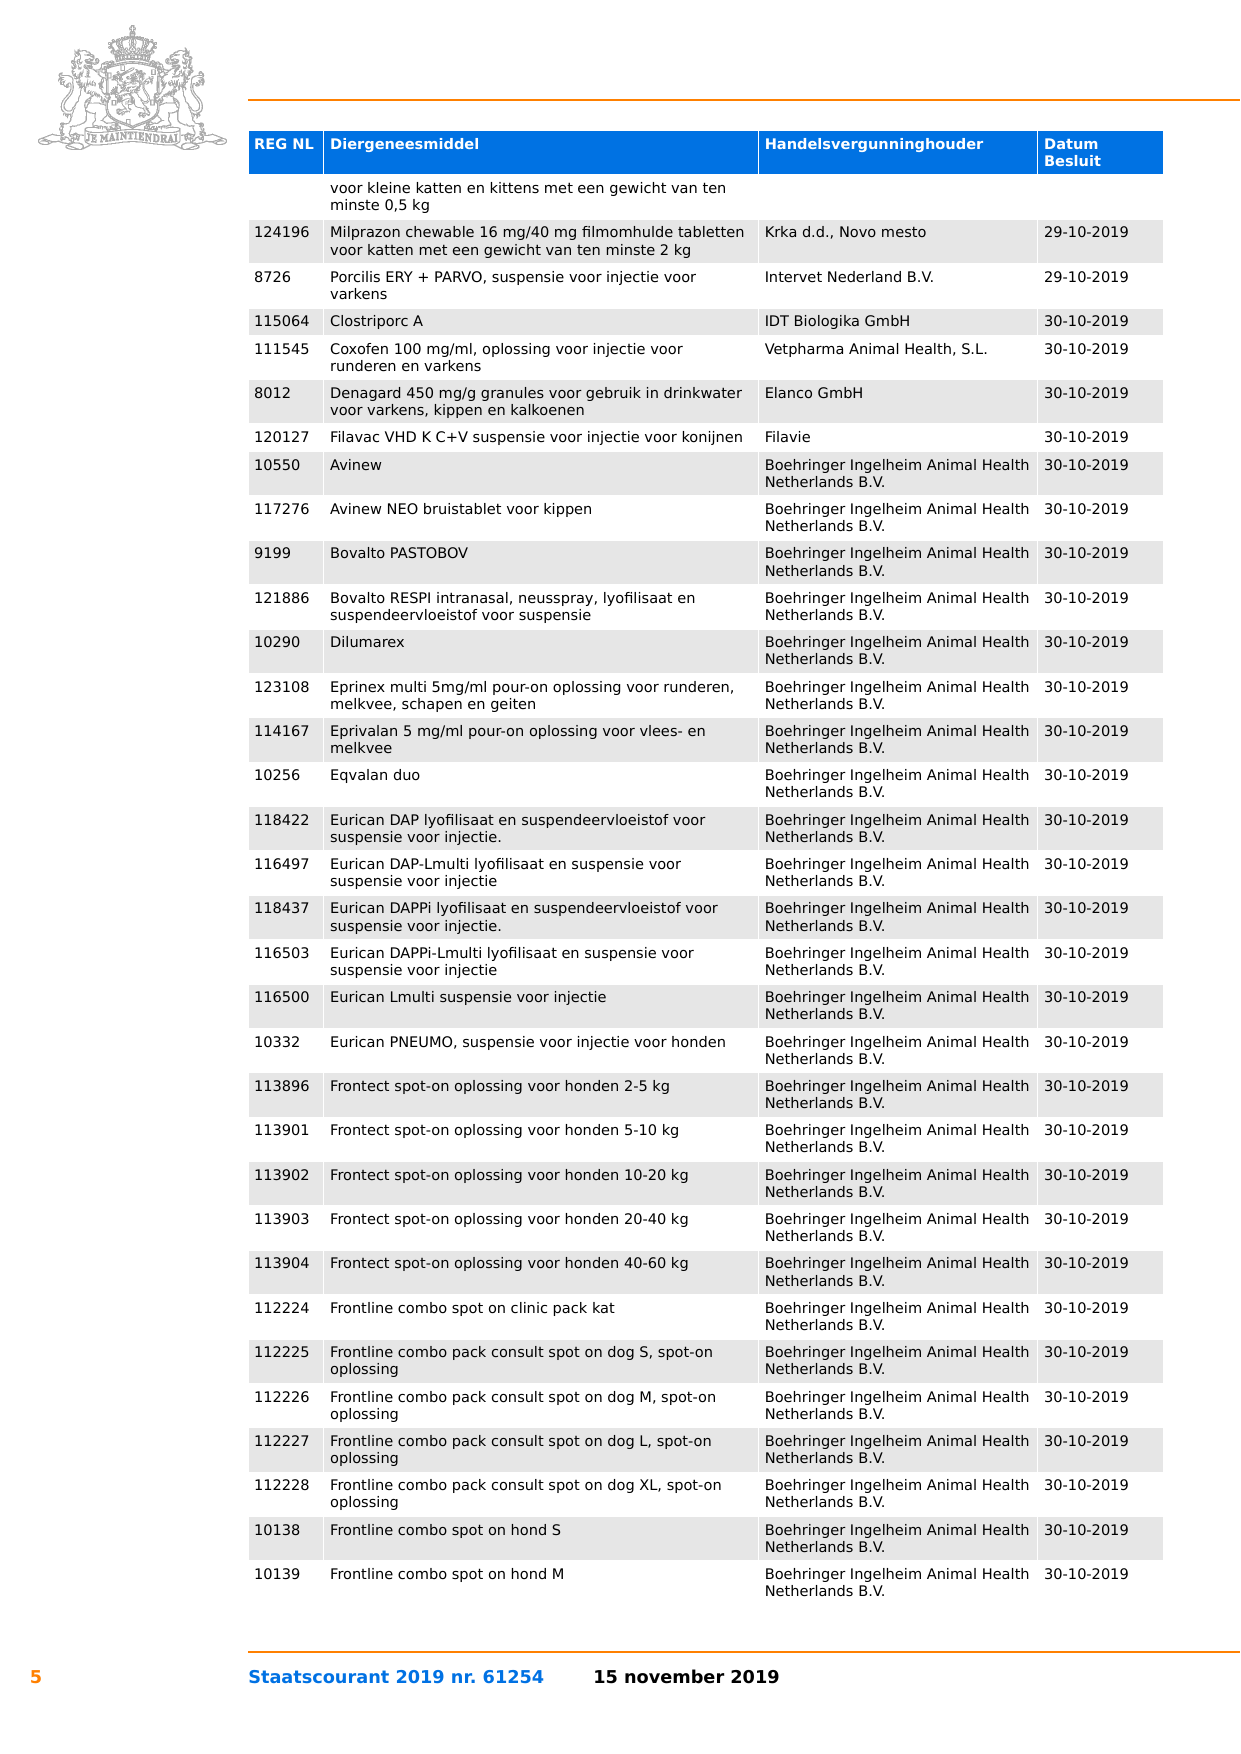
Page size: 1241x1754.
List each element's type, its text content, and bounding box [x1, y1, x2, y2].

table_cell Eurican DAP-Lmulti lyofilisaat en suspensie voor suspensie voor injectie [324, 851, 758, 895]
table_cell 30-10-2019 [1038, 940, 1163, 983]
table_cell Frontect spot-on oplossing voor honden 10-20 kg [324, 1162, 758, 1205]
table_cell Frontline combo pack consult spot on dog S, spot-on oplossing [324, 1340, 758, 1383]
table_cell 123108 [249, 674, 323, 717]
table_cell 30-10-2019 [1038, 1251, 1163, 1294]
table_cell Boehringer Ingelheim Animal Health Netherlands B.V. [759, 541, 1037, 584]
table_cell Porcilis ERY + PARVO, suspensie voor injectie voor varkens [324, 264, 758, 307]
table_header REG NL [249, 131, 323, 174]
table_cell [249, 175, 323, 219]
table_cell Boehringer Ingelheim Animal Health Netherlands B.V. [759, 1295, 1037, 1338]
table_cell 124196 [249, 220, 323, 263]
table_cell Eprivalan 5 mg/ml pour-on oplossing voor vlees- en melkvee [324, 718, 758, 762]
table_cell Eqvalan duo [324, 763, 758, 806]
table_cell 30-10-2019 [1038, 851, 1163, 895]
table_cell 10550 [249, 452, 323, 495]
table_cell 10139 [249, 1561, 323, 1605]
table_cell Frontline combo pack consult spot on dog M, spot-on oplossing [324, 1384, 758, 1427]
table_cell 10256 [249, 763, 323, 806]
table_cell 112224 [249, 1295, 323, 1338]
table_cell Boehringer Ingelheim Animal Health Netherlands B.V. [759, 718, 1037, 762]
table_cell 30-10-2019 [1038, 807, 1163, 850]
table_cell 30-10-2019 [1038, 1118, 1163, 1161]
table_cell Frontline combo spot on hond S [324, 1517, 758, 1560]
table_cell 30-10-2019 [1038, 630, 1163, 673]
table_cell 114167 [249, 718, 323, 762]
table_cell Boehringer Ingelheim Animal Health Netherlands B.V. [759, 1561, 1037, 1605]
table_cell 111545 [249, 336, 323, 379]
table_cell 30-10-2019 [1038, 1428, 1163, 1472]
table_cell 30-10-2019 [1038, 1295, 1163, 1338]
table_cell Milprazon chewable 16 mg/40 mg filmomhulde tabletten voor katten met een gewicht van ten minste 2 kg [324, 220, 758, 263]
table_cell 30-10-2019 [1038, 718, 1163, 762]
table_cell Dilumarex [324, 630, 758, 673]
table_header Handelsvergunninghouder [759, 131, 1037, 174]
picture [38, 25, 227, 150]
table_cell Boehringer Ingelheim Animal Health Netherlands B.V. [759, 630, 1037, 673]
table_cell Boehringer Ingelheim Animal Health Netherlands B.V. [759, 1428, 1037, 1472]
table_cell voor kleine katten en kittens met een gewicht van ten minste 0,5 kg [324, 175, 758, 219]
table_cell 116503 [249, 940, 323, 983]
table_cell 118437 [249, 896, 323, 939]
table_cell 118422 [249, 807, 323, 850]
table_cell 112225 [249, 1340, 323, 1383]
table_cell Frontect spot-on oplossing voor honden 5-10 kg [324, 1118, 758, 1161]
table_cell 29-10-2019 [1038, 264, 1163, 307]
table_cell Intervet Nederland B.V. [759, 264, 1037, 307]
table_cell 30-10-2019 [1038, 763, 1163, 806]
table_cell [1038, 175, 1163, 219]
table_cell Elanco GmbH [759, 380, 1037, 423]
table_cell 113896 [249, 1073, 323, 1117]
table_cell 112227 [249, 1428, 323, 1472]
table_cell Boehringer Ingelheim Animal Health Netherlands B.V. [759, 807, 1037, 850]
table_cell Frontline combo spot on clinic pack kat [324, 1295, 758, 1338]
table_cell Eurican PNEUMO, suspensie voor injectie voor honden [324, 1029, 758, 1072]
table_cell Denagard 450 mg/g granules voor gebruik in drinkwater voor varkens, kippen en kalkoenen [324, 380, 758, 423]
table_cell Boehringer Ingelheim Animal Health Netherlands B.V. [759, 1162, 1037, 1205]
table_cell Eprinex multi 5mg/ml pour-on oplossing voor runderen, melkvee, schapen en geiten [324, 674, 758, 717]
table_cell Boehringer Ingelheim Animal Health Netherlands B.V. [759, 851, 1037, 895]
table_cell Clostriporc A [324, 309, 758, 335]
table_cell Boehringer Ingelheim Animal Health Netherlands B.V. [759, 1473, 1037, 1516]
table_cell Avinew [324, 452, 758, 495]
table_cell 113901 [249, 1118, 323, 1161]
table_cell 10290 [249, 630, 323, 673]
table_cell 30-10-2019 [1038, 896, 1163, 939]
table_cell Frontline combo pack consult spot on dog XL, spot-on oplossing [324, 1473, 758, 1516]
table_cell 121886 [249, 585, 323, 628]
table_cell Eurican DAPPi lyofilisaat en suspendeervloeistof voor suspensie voor injectie. [324, 896, 758, 939]
table_cell 8726 [249, 264, 323, 307]
table_cell Boehringer Ingelheim Animal Health Netherlands B.V. [759, 1251, 1037, 1294]
table_cell Boehringer Ingelheim Animal Health Netherlands B.V. [759, 452, 1037, 495]
table_cell Frontect spot-on oplossing voor honden 40-60 kg [324, 1251, 758, 1294]
table_cell Coxofen 100 mg/ml, oplossing voor injectie voor runderen en varkens [324, 336, 758, 379]
table_cell Boehringer Ingelheim Animal Health Netherlands B.V. [759, 896, 1037, 939]
table_header Diergeneesmiddel [324, 131, 758, 174]
table_cell Vetpharma Animal Health, S.L. [759, 336, 1037, 379]
table_cell 30-10-2019 [1038, 425, 1163, 451]
table_cell 116497 [249, 851, 323, 895]
table_cell [759, 175, 1037, 219]
table_cell Boehringer Ingelheim Animal Health Netherlands B.V. [759, 1340, 1037, 1383]
table_cell 30-10-2019 [1038, 1340, 1163, 1383]
table_cell 112228 [249, 1473, 323, 1516]
table_cell Bovalto RESPI intranasal, neusspray, lyofilisaat en suspendeervloeistof voor suspensie [324, 585, 758, 628]
table_cell Filavie [759, 425, 1037, 451]
table_cell 30-10-2019 [1038, 1206, 1163, 1250]
table_cell Avinew NEO bruistablet voor kippen [324, 496, 758, 540]
table_cell 30-10-2019 [1038, 380, 1163, 423]
table_cell 112226 [249, 1384, 323, 1427]
table_cell 30-10-2019 [1038, 1162, 1163, 1205]
table_cell IDT Biologika GmbH [759, 309, 1037, 335]
table_cell 30-10-2019 [1038, 985, 1163, 1028]
table_cell 30-10-2019 [1038, 1384, 1163, 1427]
table_cell 10332 [249, 1029, 323, 1072]
table_cell Frontect spot-on oplossing voor honden 2-5 kg [324, 1073, 758, 1117]
table_cell 10138 [249, 1517, 323, 1560]
table_cell Frontect spot-on oplossing voor honden 20-40 kg [324, 1206, 758, 1250]
table_cell Boehringer Ingelheim Animal Health Netherlands B.V. [759, 585, 1037, 628]
table_cell Boehringer Ingelheim Animal Health Netherlands B.V. [759, 1517, 1037, 1560]
table_cell 30-10-2019 [1038, 1473, 1163, 1516]
table_cell 30-10-2019 [1038, 452, 1163, 495]
table_cell Boehringer Ingelheim Animal Health Netherlands B.V. [759, 674, 1037, 717]
table_cell 9199 [249, 541, 323, 584]
table_cell 117276 [249, 496, 323, 540]
table_header Datum Besluit [1038, 131, 1163, 174]
table_cell 30-10-2019 [1038, 1073, 1163, 1117]
table_cell 113902 [249, 1162, 323, 1205]
table_cell Boehringer Ingelheim Animal Health Netherlands B.V. [759, 1073, 1037, 1117]
table_cell 113903 [249, 1206, 323, 1250]
table_cell Boehringer Ingelheim Animal Health Netherlands B.V. [759, 496, 1037, 540]
table_cell 30-10-2019 [1038, 336, 1163, 379]
table_cell 30-10-2019 [1038, 309, 1163, 335]
table_cell 113904 [249, 1251, 323, 1294]
table_cell 30-10-2019 [1038, 1029, 1163, 1072]
table_cell Frontline combo pack consult spot on dog L, spot-on oplossing [324, 1428, 758, 1472]
table_cell Boehringer Ingelheim Animal Health Netherlands B.V. [759, 985, 1037, 1028]
table_cell 30-10-2019 [1038, 1561, 1163, 1605]
table_cell 115064 [249, 309, 323, 335]
table_cell 8012 [249, 380, 323, 423]
table_cell 30-10-2019 [1038, 1517, 1163, 1560]
table_cell Boehringer Ingelheim Animal Health Netherlands B.V. [759, 1384, 1037, 1427]
table_cell Boehringer Ingelheim Animal Health Netherlands B.V. [759, 1029, 1037, 1072]
table_cell 30-10-2019 [1038, 496, 1163, 540]
table_cell 30-10-2019 [1038, 585, 1163, 628]
table_cell Boehringer Ingelheim Animal Health Netherlands B.V. [759, 763, 1037, 806]
table_cell Filavac VHD K C+V suspensie voor injectie voor konijnen [324, 425, 758, 451]
table_cell Eurican Lmulti suspensie voor injectie [324, 985, 758, 1028]
table_cell 30-10-2019 [1038, 674, 1163, 717]
table_cell Krka d.d., Novo mesto [759, 220, 1037, 263]
table_cell Eurican DAP lyofilisaat en suspendeervloeistof voor suspensie voor injectie. [324, 807, 758, 850]
table_cell Boehringer Ingelheim Animal Health Netherlands B.V. [759, 940, 1037, 983]
table_cell Boehringer Ingelheim Animal Health Netherlands B.V. [759, 1206, 1037, 1250]
table_cell 29-10-2019 [1038, 220, 1163, 263]
table_cell 120127 [249, 425, 323, 451]
table_cell Bovalto PASTOBOV [324, 541, 758, 584]
table_cell Eurican DAPPi-Lmulti lyofilisaat en suspensie voor suspensie voor injectie [324, 940, 758, 983]
table_cell 116500 [249, 985, 323, 1028]
table_cell Boehringer Ingelheim Animal Health Netherlands B.V. [759, 1118, 1037, 1161]
table_cell 30-10-2019 [1038, 541, 1163, 584]
table_cell Frontline combo spot on hond M [324, 1561, 758, 1605]
